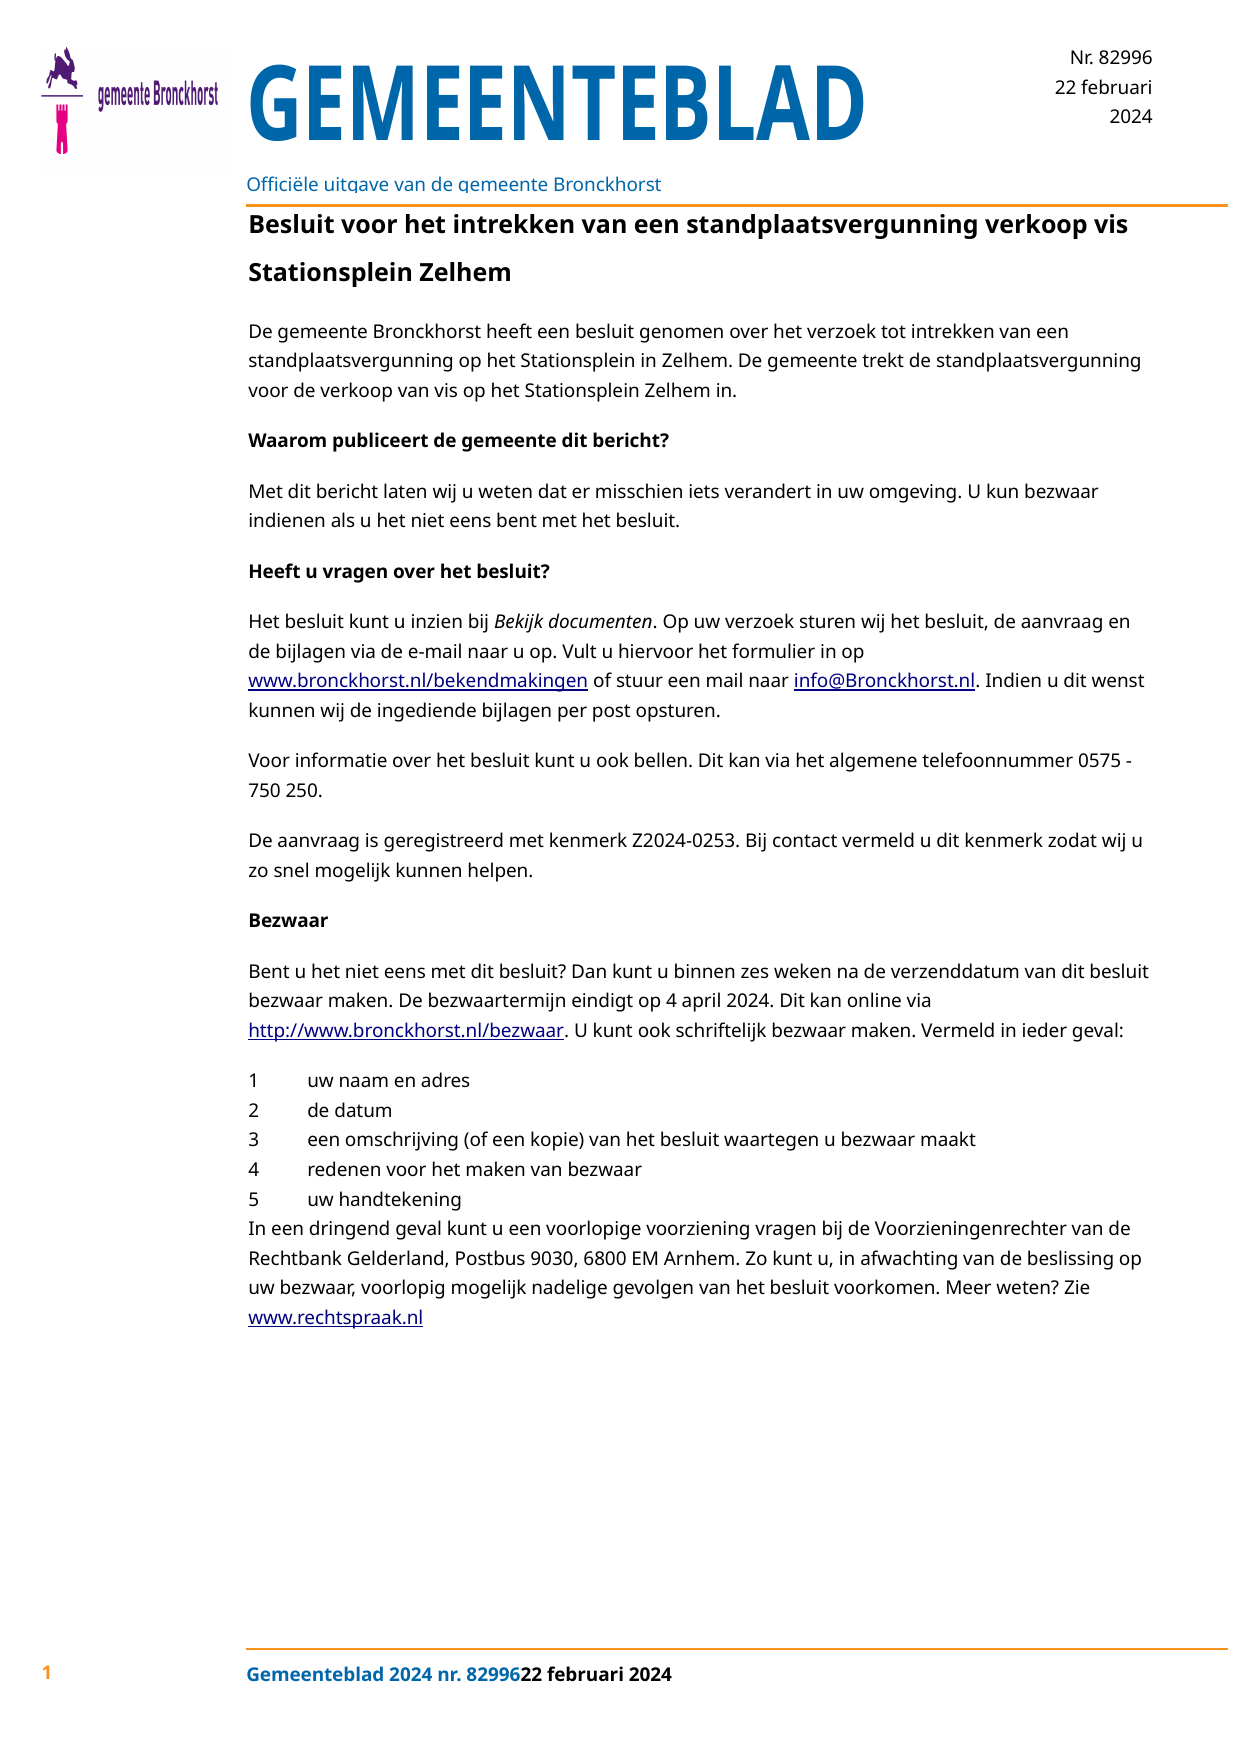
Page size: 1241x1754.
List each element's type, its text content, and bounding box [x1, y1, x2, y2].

text Besluit voor het intrekken van een standplaatsvergunning verkoop vis Stationsplein Zelhem [248, 207, 1152, 288]
text De aanvraag is geregistreerd met kenmerk Z2024-0253. Bij contact vermeld u dit kenmerk zodat wij u zo snel mogelijk kunnen helpen. [248, 827, 1152, 883]
text Het besluit kunt u inzien bij Bekijk documenten. Op uw verzoek sturen wij het besluit, de aanvraag en de bijlagen via de e-mail naar u op. Vult u hiervoor het formulier in op www.bronckhorst.nl/bekendmakingen of stuur een mail naar info@Bronckhorst.nl. Indien u dit wenst kunnen wij de ingediende bijlagen per post opsturen. [248, 608, 1152, 723]
text Heeft u vragen over het besluit? [248, 558, 1152, 584]
text Waarom publiceert de gemeente dit bericht? [248, 427, 1152, 453]
list redenen voor het maken van bezwaar [248, 1156, 1152, 1182]
list uw naam en adres [248, 1067, 1152, 1093]
text Met dit bericht laten wij u weten dat er misschien iets verandert in uw omgeving. U kun bezwaar indienen als u het niet eens bent met het besluit. [248, 478, 1152, 533]
list de datum [248, 1097, 1152, 1123]
list uw handtekening [248, 1186, 1152, 1212]
text De gemeente Bronckhorst heeft een besluit genomen over het verzoek tot intrekken van een standplaatsvergunning op het Stationsplein in Zelhem. De gemeente trekt de standplaatsvergunning voor de verkoop van vis op het Stationsplein Zelhem in. [248, 318, 1152, 403]
picture [41, 47, 231, 172]
text In een dringend geval kunt u een voorlopige voorziening vragen bij de Voorzieningenrechter van de Rechtbank Gelderland, Postbus 9030, 6800 EM Arnhem. Zo kunt u, in afwachting van de beslissing op uw bezwaar, voorlopig mogelijk nadelige gevolgen van het besluit voorkomen. Meer weten? Zie www.rechtspraak.nl [248, 1215, 1152, 1330]
text Voor informatie over het besluit kunt u ook bellen. Dit kan via het algemene telefoonnummer 0575 - 750 250. [248, 747, 1152, 803]
text Bent u het niet eens met dit besluit? Dan kunt u binnen zes weken na de verzenddatum van dit besluit bezwaar maken. De bezwaartermijn eindigt op 4 april 2024. Dit kan online via http://www.bronckhorst.nl/bezwaar. U kunt ook schriftelijk bezwaar maken. Vermeld in ieder geval: [248, 958, 1152, 1043]
list een omschrijving (of een kopie) van het besluit waartegen u bezwaar maakt [248, 1127, 1152, 1152]
text Bezwaar [248, 907, 1152, 933]
